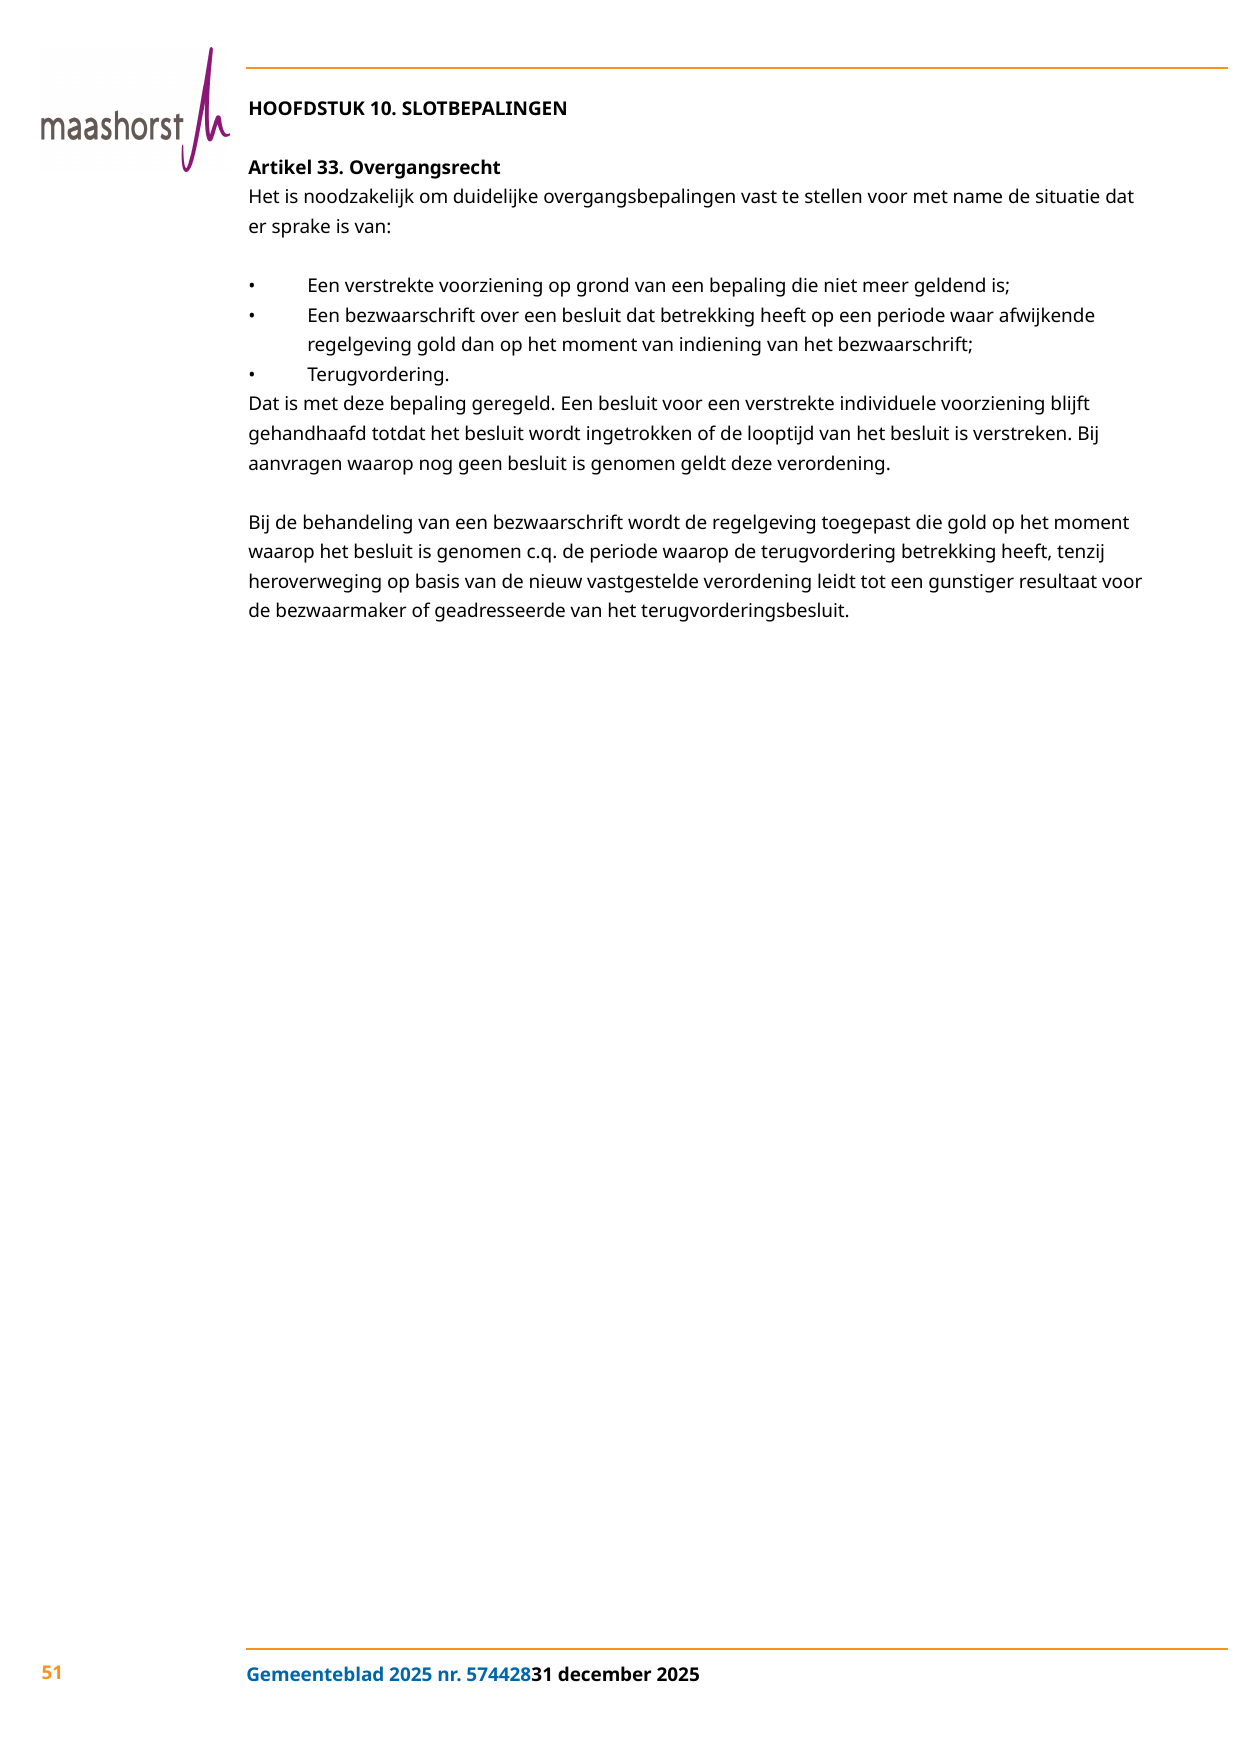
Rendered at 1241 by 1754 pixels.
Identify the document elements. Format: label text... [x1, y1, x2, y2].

text Dat is met deze bepaling geregeld. Een besluit voor een verstrekte individuele voorziening blijft gehandhaafd totdat het besluit wordt ingetrokken of de looptijd van het besluit is verstreken. Bij aanvragen waarop nog geen besluit is genomen geldt deze verordening. [248, 391, 1152, 476]
text Bij de behandeling van een bezwaarschrift wordt de regelgeving toegepast die gold op het moment waarop het besluit is genomen c.q. de periode waarop de terugvordering betrekking heeft, tenzij heroverweging op basis van de nieuw vastgestelde verordening leidt tot een gunstiger resultaat voor de bezwaarmaker of geadresseerde van het terugvorderingsbesluit. [248, 509, 1152, 623]
list Terugvordering. [248, 361, 1152, 387]
text Het is noodzakelijk om duidelijke overgangsbepalingen vast te stellen voor met name de situatie dat er sprake is van: [248, 183, 1152, 239]
text Artikel 33. Overgangsrecht [248, 154, 1152, 180]
list Een bezwaarschrift over een besluit dat betrekking heeft op een periode waar afwijkende regelgeving gold dan op het moment van indiening van het bezwaarschrift; [248, 302, 1152, 357]
picture [41, 47, 231, 172]
text HOOFDSTUK 10. SLOTBEPALINGEN [248, 95, 1152, 121]
list Een verstrekte voorziening op grond van een bepaling die niet meer geldend is; [248, 272, 1152, 298]
